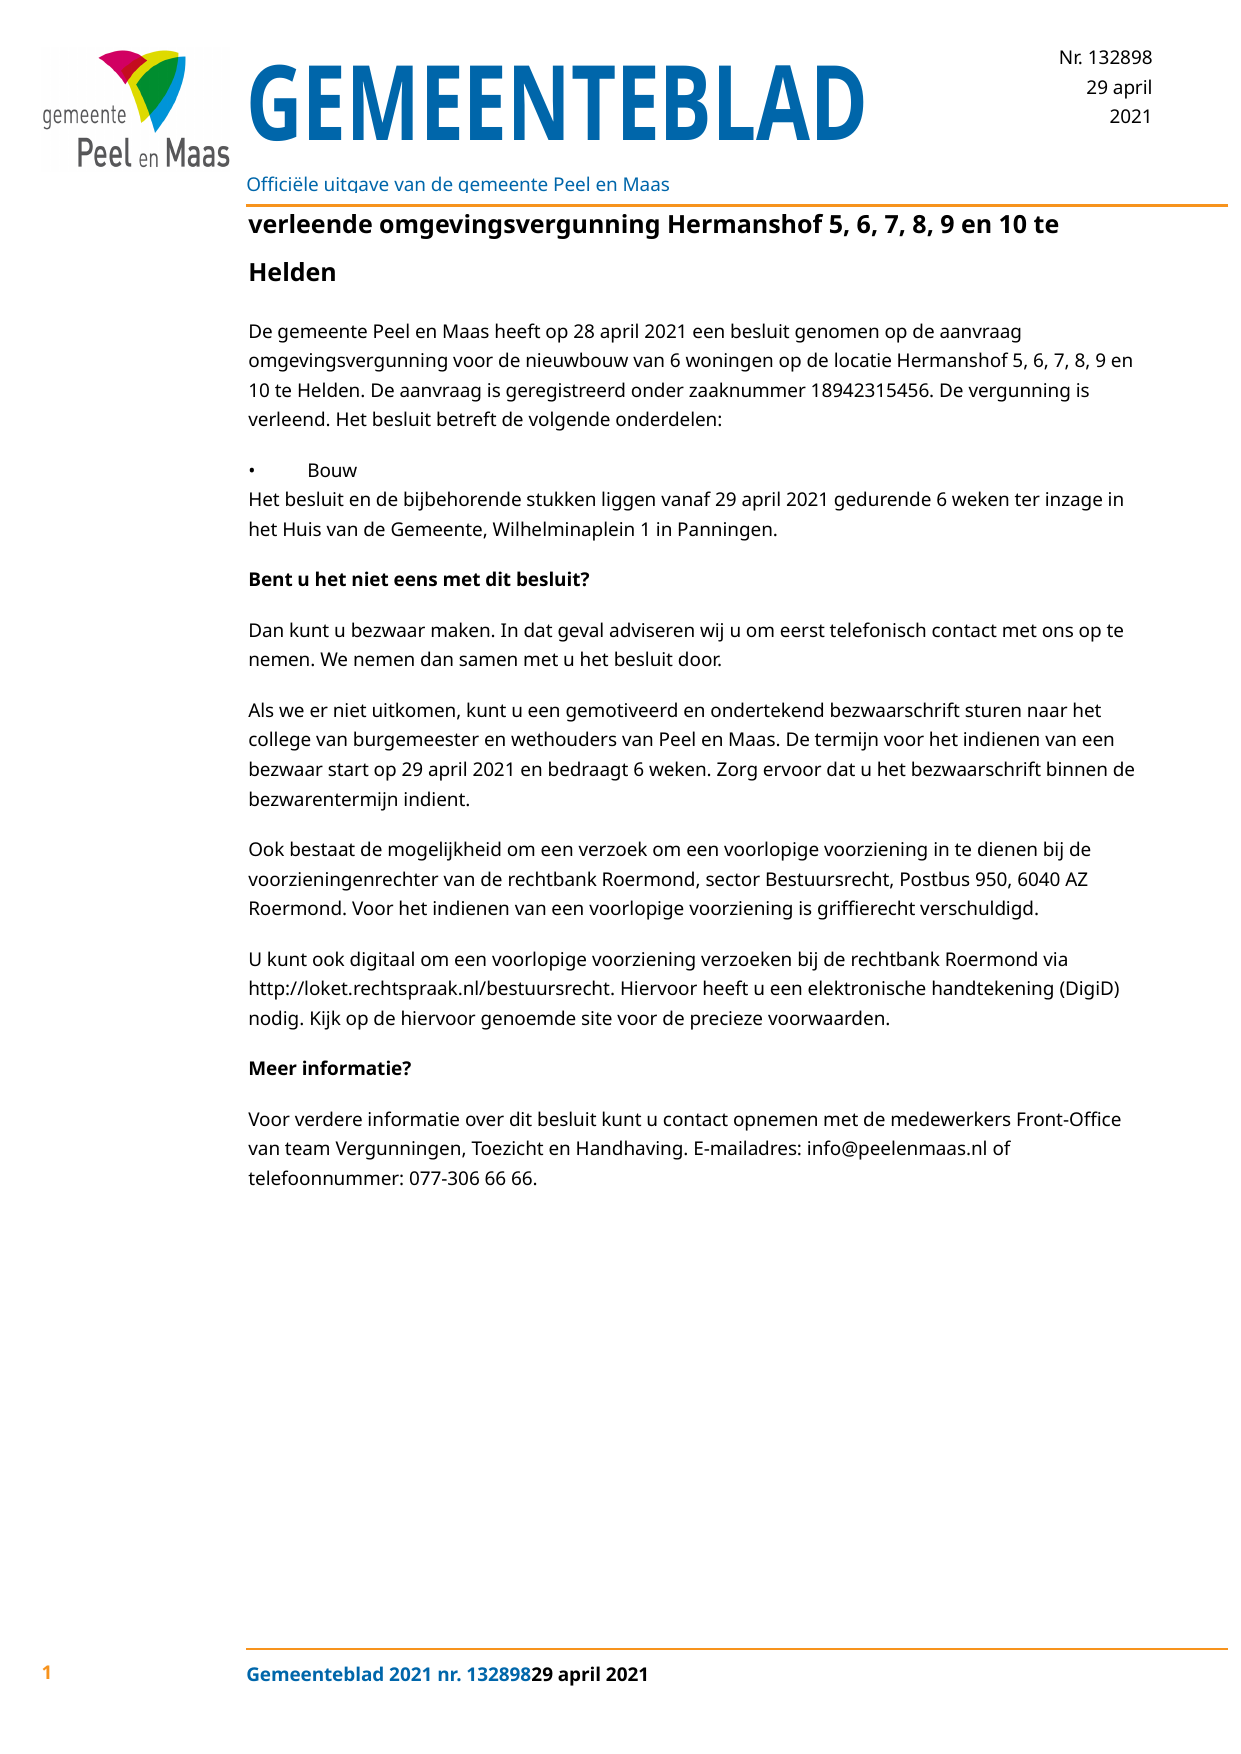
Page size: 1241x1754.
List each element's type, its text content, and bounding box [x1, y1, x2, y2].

text Het besluit en de bijbehorende stukken liggen vanaf 29 april 2021 gedurende 6 weken ter inzage in het Huis van de Gemeente, Wilhelminaplein 1 in Panningen. [248, 487, 1152, 542]
text Ook bestaat de mogelijkheid om een verzoek om een voorlopige voorziening in te dienen bij de voorzieningenrechter van de rechtbank Roermond, sector Bestuursrecht, Postbus 950, 6040 AZ Roermond. Voor het indienen van een voorlopige voorziening is griffierecht verschuldigd. [248, 836, 1152, 921]
list Bouw [248, 457, 1152, 483]
text U kunt ook digitaal om een voorlopige voorziening verzoeken bij de rechtbank Roermond via http://loket.rechtspraak.nl/bestuursrecht. Hiervoor heeft u een elektronische handtekening (DigiD) nodig. Kijk op de hiervoor genoemde site voor de precieze voorwaarden. [248, 946, 1152, 1031]
text Als we er niet uitkomen, kunt u een gemotiveerd en ondertekend bezwaarschrift sturen naar het college van burgemeester en wethouders van Peel en Maas. De termijn voor het indienen van een bezwaar start op 29 april 2021 en bedraagt 6 weken. Zorg ervoor dat u het bezwaarschrift binnen de bezwarentermijn indient. [248, 697, 1152, 812]
text Voor verdere informatie over dit besluit kunt u contact opnemen met de medewerkers Front-Office van team Vergunningen, Toezicht en Handhaving. E-mailadres: info@peelenmaas.nl of telefoonnummer: 077-306 66 66. [248, 1106, 1152, 1191]
text Dan kunt u bezwaar maken. In dat geval adviseren wij u om eerst telefonisch contact met ons op te nemen. We nemen dan samen met u het besluit door. [248, 617, 1152, 672]
text De gemeente Peel en Maas heeft op 28 april 2021 een besluit genomen op de aanvraag omgevingsvergunning voor de nieuwbouw van 6 woningen op de locatie Hermanshof 5, 6, 7, 8, 9 en 10 te Helden. De aanvraag is geregistreerd onder zaaknummer 18942315456. De vergunning is verleend. Het besluit betreft de volgende onderdelen: [248, 318, 1152, 432]
text verleende omgevingsvergunning Hermanshof 5, 6, 7, 8, 9 en 10 te Helden [248, 207, 1152, 288]
picture [41, 47, 231, 172]
text Bent u het niet eens met dit besluit? [248, 567, 1152, 592]
text Meer informatie? [248, 1055, 1152, 1081]
